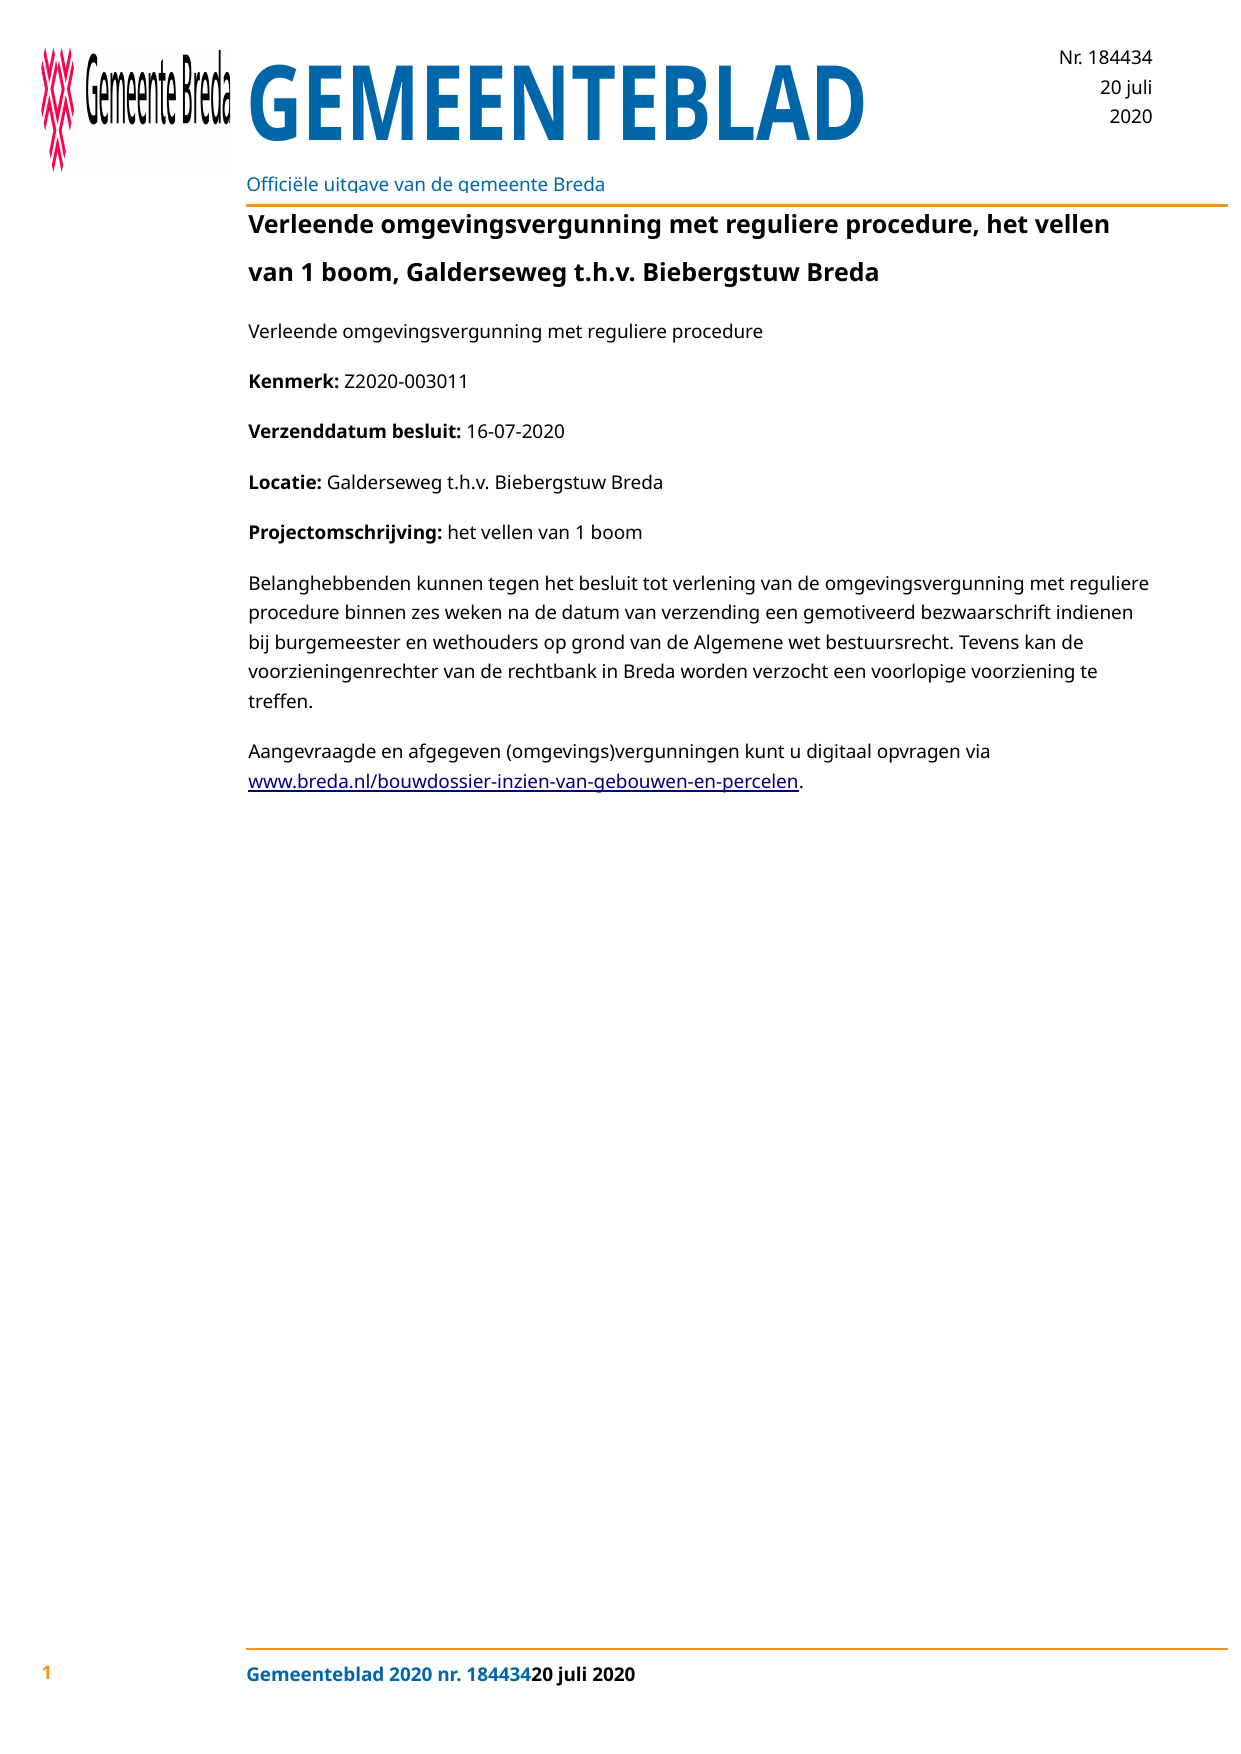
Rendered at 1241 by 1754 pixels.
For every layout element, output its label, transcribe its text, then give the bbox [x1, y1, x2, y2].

text Locatie: Galderseweg t.h.v. Biebergstuw Breda [248, 469, 1152, 495]
text Aangevraagde en afgegeven (omgevings)vergunningen kunt u digitaal opvragen via www.breda.nl/bouwdossier-inzien-van-gebouwen-en-percelen. [248, 739, 1152, 794]
text Verleende omgevingsvergunning met reguliere procedure [248, 318, 1152, 344]
text Kenmerk: Z2020-003011 [248, 368, 1152, 394]
text Belanghebbenden kunnen tegen het besluit tot verlening van de omgevingsvergunning met reguliere procedure binnen zes weken na de datum van verzending een gemotiveerd bezwaarschrift indienen bij burgemeester en wethouders op grond van de Algemene wet bestuursrecht. Tevens kan de voorzieningenrechter van de rechtbank in Breda worden verzocht een voorlopige voorziening te treffen. [248, 570, 1152, 714]
text Projectomschrijving: het vellen van 1 boom [248, 519, 1152, 545]
picture [41, 47, 231, 172]
text Verleende omgevingsvergunning met reguliere procedure, het vellen van 1 boom, Galderseweg t.h.v. Biebergstuw Breda [248, 207, 1152, 288]
text Verzenddatum besluit: 16-07-2020 [248, 419, 1152, 444]
